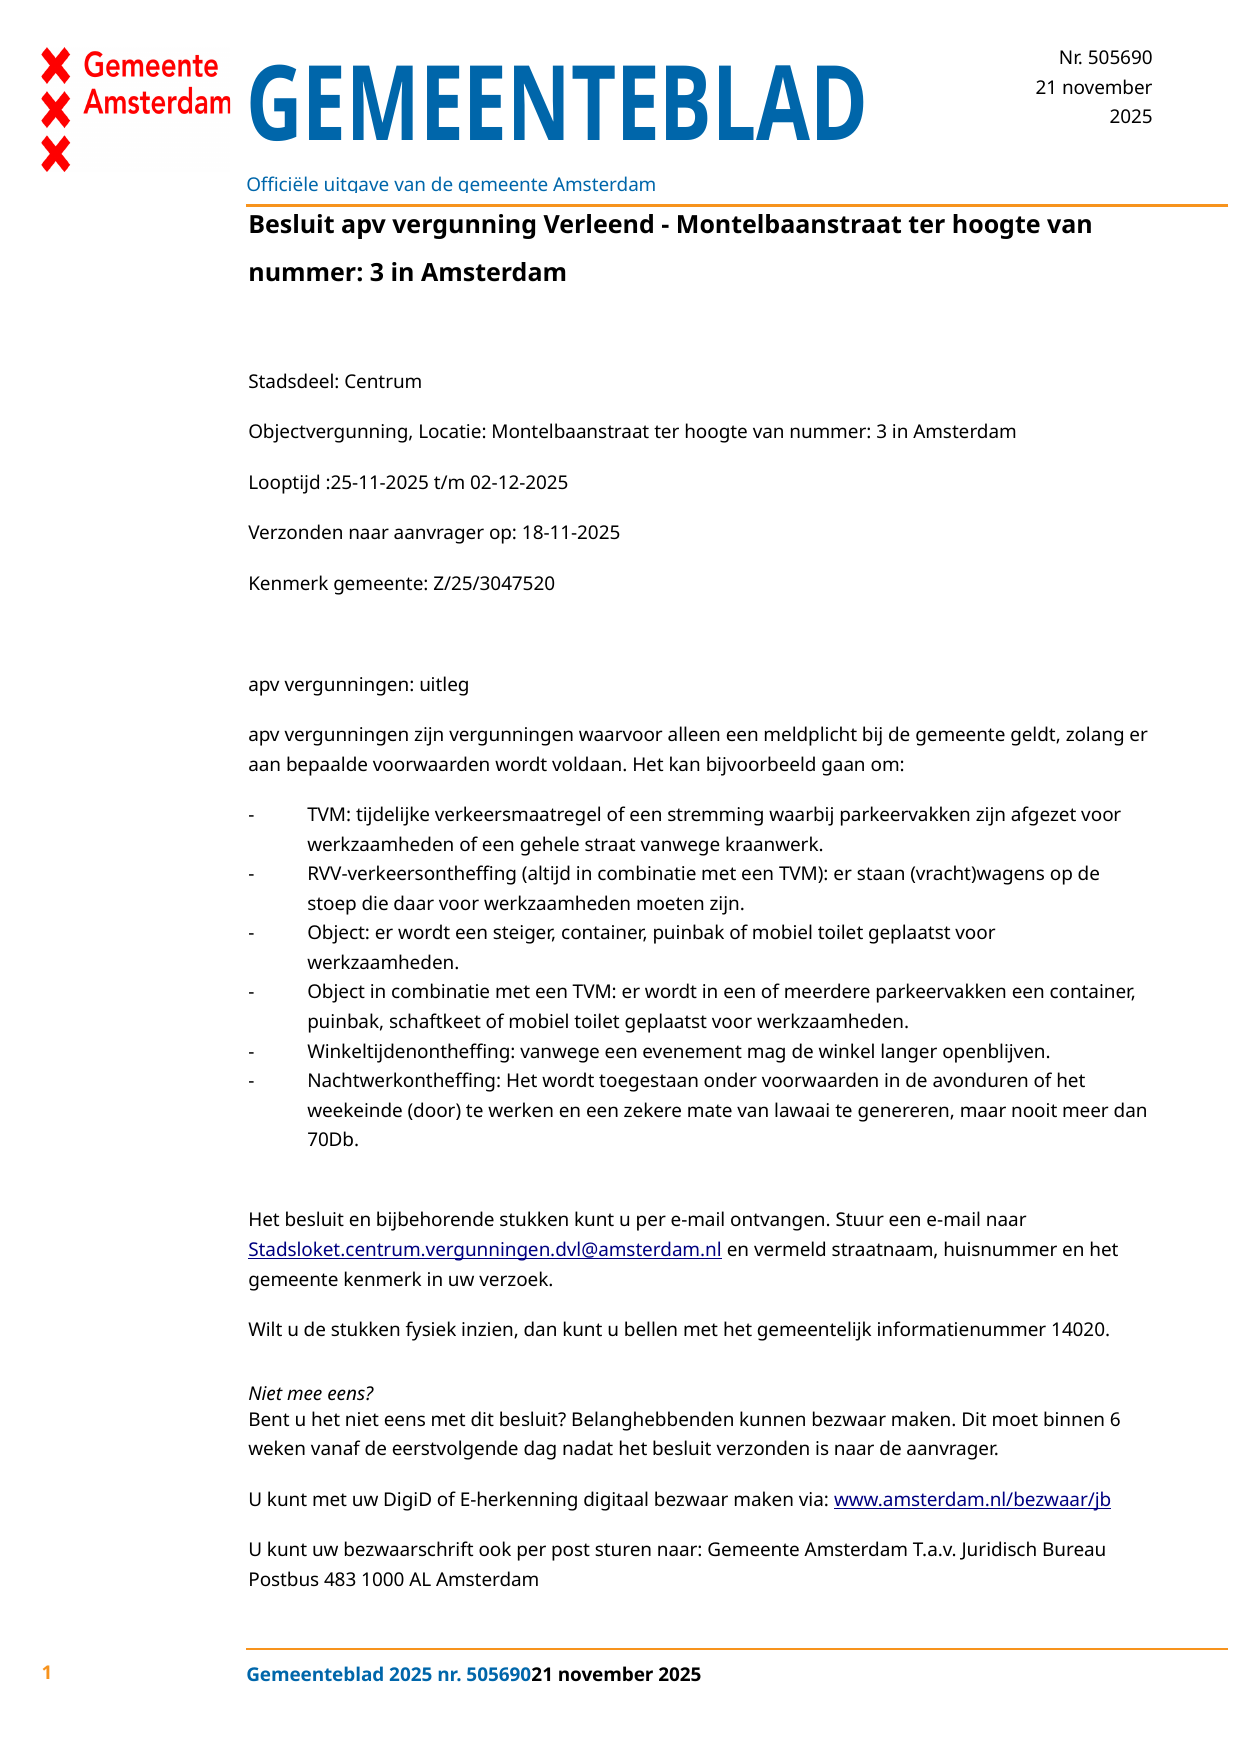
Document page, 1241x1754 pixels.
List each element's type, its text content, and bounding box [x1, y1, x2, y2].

text Verzonden naar aanvrager op: 18-11-2025 [248, 519, 1152, 545]
text apv vergunningen: uitleg [248, 671, 1152, 697]
text Looptijd :25-11-2025 t/m 02-12-2025 [248, 469, 1152, 495]
text Het besluit en bijbehorende stukken kunt u per e-mail ontvangen. Stuur een e-mail naar Stadsloket.centrum.vergunningen.dvl@amsterdam.nl en vermeld straatnaam, huisnummer en het gemeente kenmerk in uw verzoek. [248, 1207, 1152, 1292]
list Winkeltijdenontheffing: vanwege een evenement mag de winkel langer openblijven. [248, 1038, 1152, 1064]
list TVM: tijdelijke verkeersmaatregel of een stremming waarbij parkeervakken zijn afgezet voor werkzaamheden of een gehele straat vanwege kraanwerk. [248, 801, 1152, 857]
text Objectvergunning, Locatie: Montelbaanstraat ter hoogte van nummer: 3 in Amsterdam [248, 419, 1152, 444]
picture [41, 47, 231, 172]
list Object: er wordt een steiger, container, puinbak of mobiel toilet geplaatst voor werkzaamheden. [248, 919, 1152, 975]
list Object in combinatie met een TVM: er wordt in een of meerdere parkeervakken een container, puinbak, schaftkeet of mobiel toilet geplaatst voor werkzaamheden. [248, 979, 1152, 1034]
text U kunt uw bezwaarschrift ook per post sturen naar: Gemeente Amsterdam T.a.v. Juridisch Bureau Postbus 483 1000 AL Amsterdam [248, 1536, 1152, 1592]
text apv vergunningen zijn vergunningen waarvoor alleen een meldplicht bij de gemeente geldt, zolang er aan bepaalde voorwaarden wordt voldaan. Het kan bijvoorbeeld gaan om: [248, 721, 1152, 777]
text Wilt u de stukken fysiek inzien, dan kunt u bellen met het gemeentelijk informatienummer 14020. [248, 1316, 1152, 1342]
text Bent u het niet eens met dit besluit? Belanghebbenden kunnen bezwaar maken. Dit moet binnen 6 weken vanaf de eerstvolgende dag nadat het besluit verzonden is naar de aanvrager. [248, 1406, 1152, 1461]
list Nachtwerkontheffing: Het wordt toegestaan onder voorwaarden in de avonduren of het weekeinde (door) te werken en een zekere mate van lawaai te genereren, maar nooit meer dan 70Db. [248, 1067, 1152, 1152]
text Stadsdeel: Centrum [248, 368, 1152, 394]
text Besluit apv vergunning Verleend - Montelbaanstraat ter hoogte van nummer: 3 in Amsterdam [248, 207, 1152, 288]
text U kunt met uw DigiD of E-herkenning digitaal bezwaar maken via: www.amsterdam.nl/bezwaar/jb [248, 1486, 1152, 1512]
text Kenmerk gemeente: Z/25/3047520 [248, 570, 1152, 596]
list RVV-verkeersontheffing (altijd in combinatie met een TVM): er staan (vracht)wagens op de stoep die daar voor werkzaamheden moeten zijn. [248, 860, 1152, 916]
text Niet mee eens? [248, 1380, 1152, 1406]
